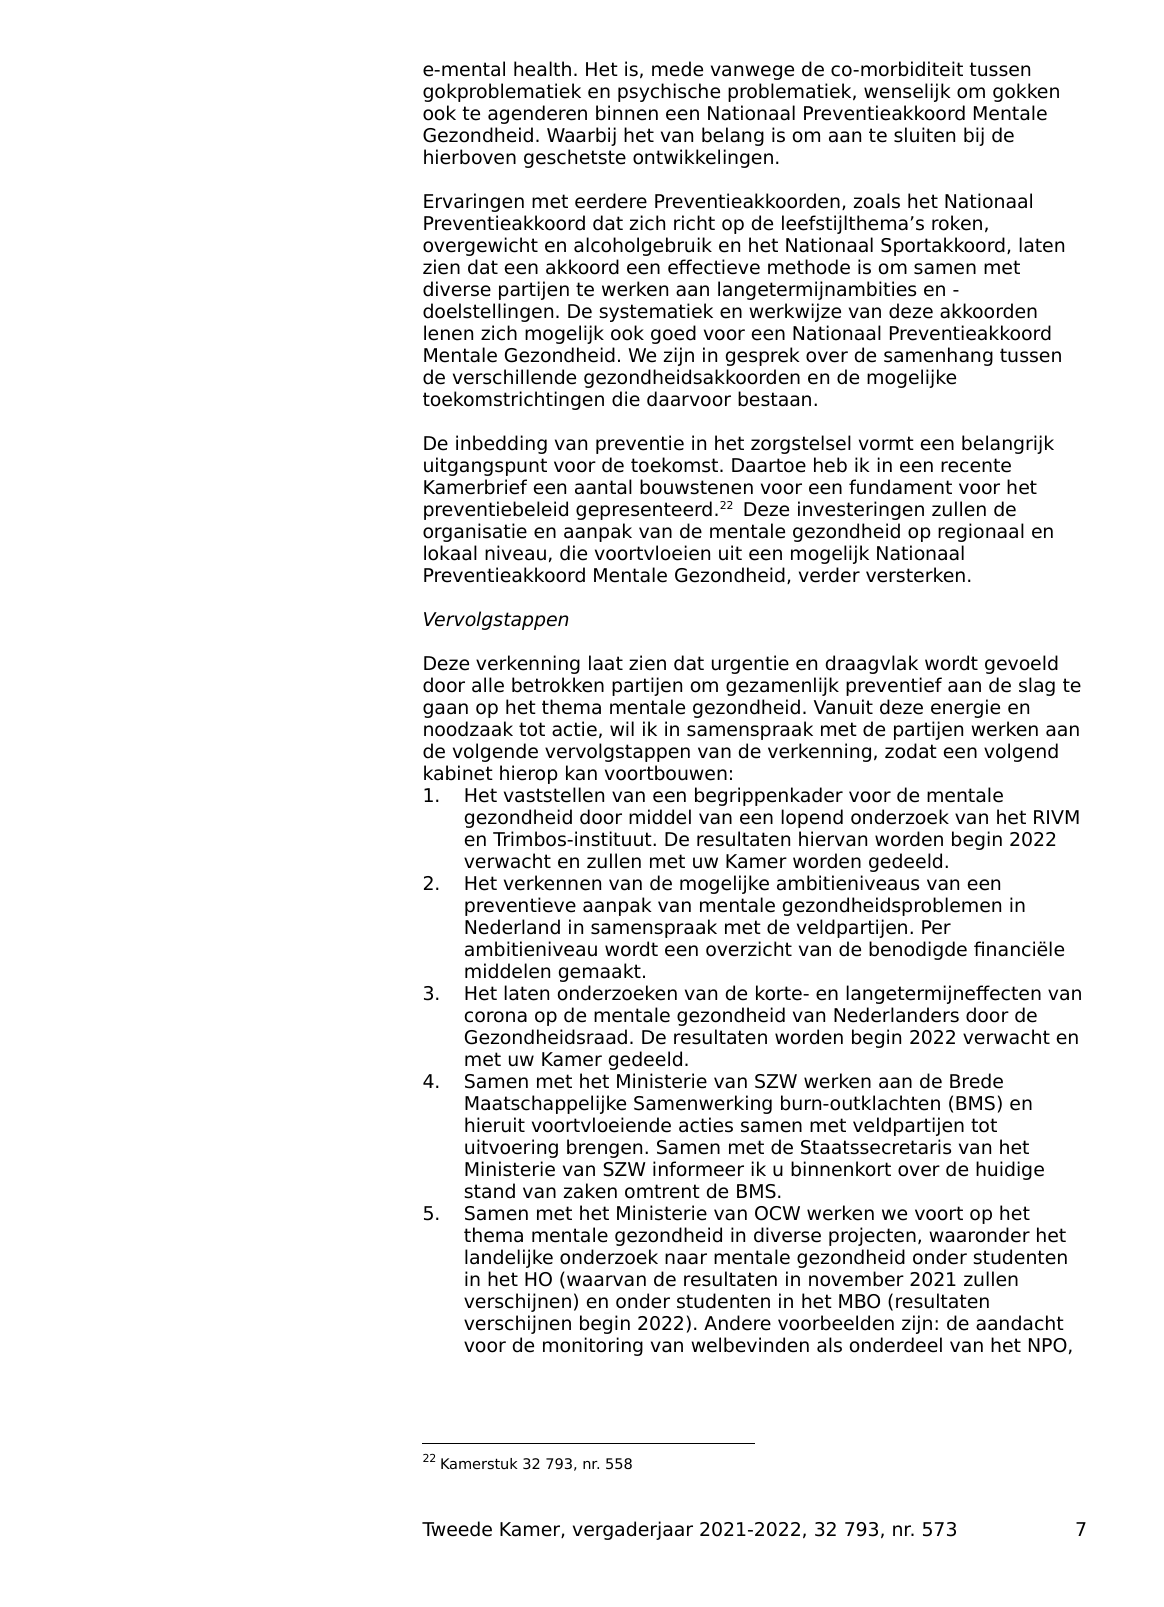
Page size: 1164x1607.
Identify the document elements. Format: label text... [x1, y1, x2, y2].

text De inbedding van preventie in het zorgstelsel vormt een belangrijk uitgangspunt voor de toekomst. Daartoe heb ik in een recente Kamerbrief een aantal bouwstenen voor een fundament voor het preventiebeleid gepresenteerd. Deze investeringen zullen de organisatie en aanpak van de mentale gezondheid op regionaal en lokaal niveau, die voortvloeien uit een mogelijk Nationaal Preventieakkoord Mentale Gezondheid, verder versterken. [422, 433, 1087, 587]
text 1. Het vaststellen van een begrippenkader voor de mentale gezondheid door middel van een lopend onderzoek van het RIVM en Trimbos-instituut. De resultaten hiervan worden begin 2022 verwacht en zullen met uw Kamer worden gedeeld. [422, 785, 1087, 873]
text 4. Samen met het Ministerie van SZW werken aan de Brede Maatschappelijke Samenwerking burn-outklachten (BMS) en hieruit voortvloeiende acties samen met veldpartijen tot uitvoering brengen. Samen met de Staatssecretaris van het Ministerie van SZW informeer ik u binnenkort over de huidige stand van zaken omtrent de BMS. [422, 1071, 1087, 1203]
text 5. Samen met het Ministerie van OCW werken we voort op het thema mentale gezondheid in diverse projecten, waaronder het landelijke onderzoek naar mentale gezondheid onder studenten in het HO (waarvan de resultaten in november 2021 zullen verschijnen) en onder studenten in het MBO (resultaten verschijnen begin 2022). Andere voorbeelden zijn: de aandacht voor de monitoring van welbevinden als onderdeel van het NPO, [422, 1203, 1087, 1357]
text 2. Het verkennen van de mogelijke ambitieniveaus van een preventieve aanpak van mentale gezondheidsproblemen in Nederland in samenspraak met de veldpartijen. Per ambitieniveau wordt een overzicht van de benodigde financiële middelen gemaakt. [422, 873, 1087, 983]
text Kamerstuk 32 793, nr. 558 [422, 1452, 1087, 1474]
text e-mental health. Het is, mede vanwege de co-morbiditeit tussen gokproblematiek en psychische problematiek, wenselijk om gokken ook te agenderen binnen een Nationaal Preventieakkoord Mentale Gezondheid. Waarbij het van belang is om aan te sluiten bij de hierboven geschetste ontwikkelingen. [422, 59, 1087, 169]
text Deze verkenning laat zien dat urgentie en draagvlak wordt gevoeld door alle betrokken partijen om gezamenlijk preventief aan de slag te gaan op het thema mentale gezondheid. Vanuit deze energie en noodzaak tot actie, wil ik in samenspraak met de partijen werken aan de volgende vervolgstappen van de verkenning, zodat een volgend kabinet hierop kan voortbouwen: [422, 653, 1087, 785]
text 3. Het laten onderzoeken van de korte- en langetermijneffecten van corona op de mentale gezondheid van Nederlanders door de Gezondheidsraad. De resultaten worden begin 2022 verwacht en met uw Kamer gedeeld. [422, 983, 1087, 1071]
text Ervaringen met eerdere Preventieakkoorden, zoals het Nationaal Preventieakkoord dat zich richt op de leefstijlthema’s roken, overgewicht en alcoholgebruik en het Nationaal Sportakkoord, laten zien dat een akkoord een effectieve methode is om samen met diverse partijen te werken aan langetermijnambities en -doelstellingen. De systematiek en werkwijze van deze akkoorden lenen zich mogelijk ook goed voor een Nationaal Preventieakkoord Mentale Gezondheid. We zijn in gesprek over de samenhang tussen de verschillende gezondheidsakkoorden en de mogelijke toekomstrichtingen die daarvoor bestaan. [422, 191, 1087, 411]
subtitle Vervolgstappen [422, 609, 1087, 631]
